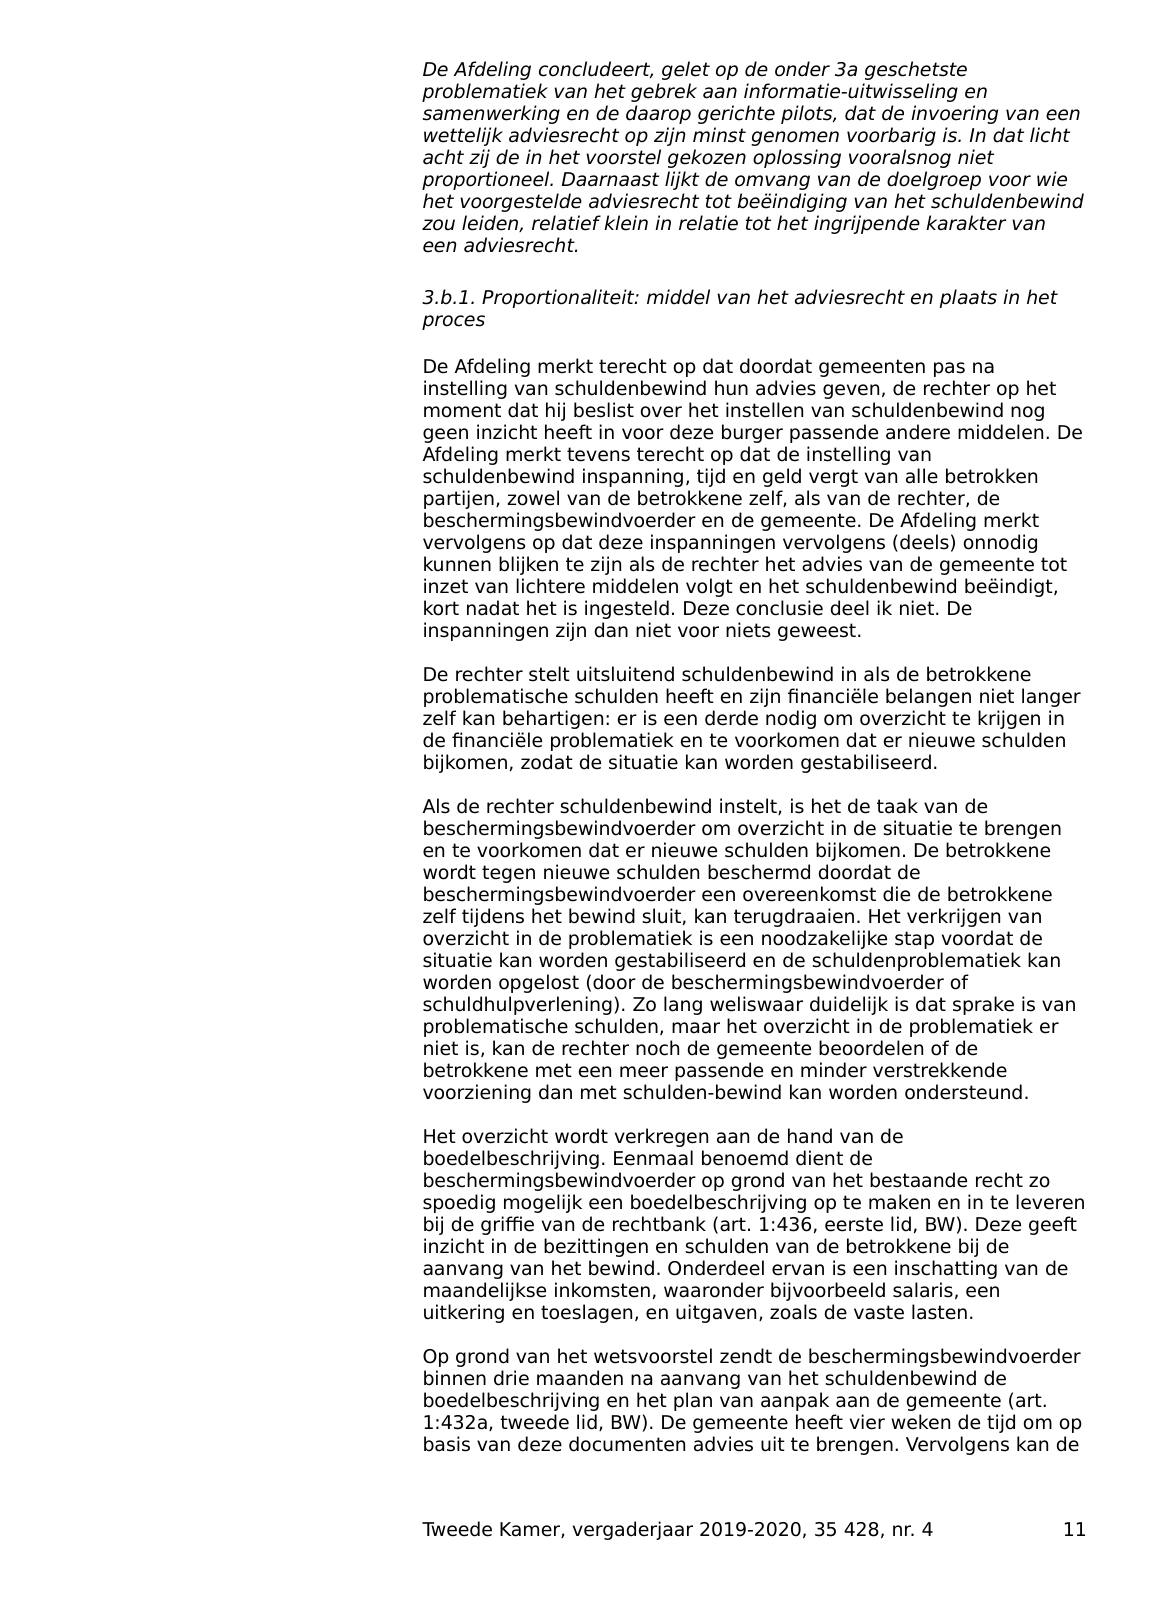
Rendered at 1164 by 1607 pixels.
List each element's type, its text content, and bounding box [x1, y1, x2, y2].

text De rechter stelt uitsluitend schuldenbewind in als de betrokkene problematische schulden heeft en zijn financiële belangen niet langer zelf kan behartigen: er is een derde nodig om overzicht te krijgen in de financiële problematiek en te voorkomen dat er nieuwe schulden bijkomen, zodat de situatie kan worden gestabiliseerd. [422, 664, 1087, 774]
text Als de rechter schuldenbewind instelt, is het de taak van de beschermingsbewindvoerder om overzicht in de situatie te brengen en te voorkomen dat er nieuwe schulden bijkomen. De betrokkene wordt tegen nieuwe schulden beschermd doordat de beschermingsbewindvoerder een overeenkomst die de betrokkene zelf tijdens het bewind sluit, kan terugdraaien. Het verkrijgen van overzicht in de problematiek is een noodzakelijke stap voordat de situatie kan worden gestabiliseerd en de schuldenproblematiek kan worden opgelost (door de beschermingsbewindvoerder of schuldhulpverlening). Zo lang weliswaar duidelijk is dat sprake is van problematische schulden, maar het overzicht in de problematiek er niet is, kan de rechter noch de gemeente beoordelen of de betrokkene met een meer passende en minder verstrekkende voorziening dan met schulden-bewind kan worden ondersteund. [422, 796, 1087, 1103]
text De Afdeling concludeert, gelet op de onder 3a geschetste problematiek van het gebrek aan informatie-uitwisseling en samenwerking en de daarop gerichte pilots, dat de invoering van een wettelijk adviesrecht op zijn minst genomen voorbarig is. In dat licht acht zij de in het voorstel gekozen oplossing vooralsnog niet proportioneel. Daarnaast lijkt de omvang van de doelgroep voor wie het voorgestelde adviesrecht tot beëindiging van het schuldenbewind zou leiden, relatief klein in relatie tot het ingrijpende karakter van een adviesrecht. [422, 59, 1087, 257]
text Het overzicht wordt verkregen aan de hand van de boedelbeschrijving. Eenmaal benoemd dient de beschermingsbewindvoerder op grond van het bestaande recht zo spoedig mogelijk een boedelbeschrijving op te maken en in te leveren bij de griffie van de rechtbank (art. 1:436, eerste lid, BW). Deze geeft inzicht in de bezittingen en schulden van de betrokkene bij de aanvang van het bewind. Onderdeel ervan is een inschatting van de maandelijkse inkomsten, waaronder bijvoorbeeld salaris, een uitkering en toeslagen, en uitgaven, zoals de vaste lasten. [422, 1126, 1087, 1323]
text De Afdeling merkt terecht op dat doordat gemeenten pas na instelling van schuldenbewind hun advies geven, de rechter op het moment dat hij beslist over het instellen van schuldenbewind nog geen inzicht heeft in voor deze burger passende andere middelen. De Afdeling merkt tevens terecht op dat de instelling van schuldenbewind inspanning, tijd en geld vergt van alle betrokken partijen, zowel van de betrokkene zelf, als van de rechter, de beschermingsbewindvoerder en de gemeente. De Afdeling merkt vervolgens op dat deze inspanningen vervolgens (deels) onnodig kunnen blijken te zijn als de rechter het advies van de gemeente tot inzet van lichtere middelen volgt en het schuldenbewind beëindigt, kort nadat het is ingesteld. Deze conclusie deel ik niet. De inspanningen zijn dan niet voor niets geweest. [422, 356, 1087, 642]
subtitle 3.b.1. Proportionaliteit: middel van het adviesrecht en plaats in het proces [422, 287, 1087, 331]
text Op grond van het wetsvoorstel zendt de beschermingsbewindvoerder binnen drie maanden na aanvang van het schuldenbewind de boedelbeschrijving en het plan van aanpak aan de gemeente (art. 1:432a, tweede lid, BW). De gemeente heeft vier weken de tijd om op basis van deze documenten advies uit te brengen. Vervolgens kan de [422, 1346, 1087, 1456]
